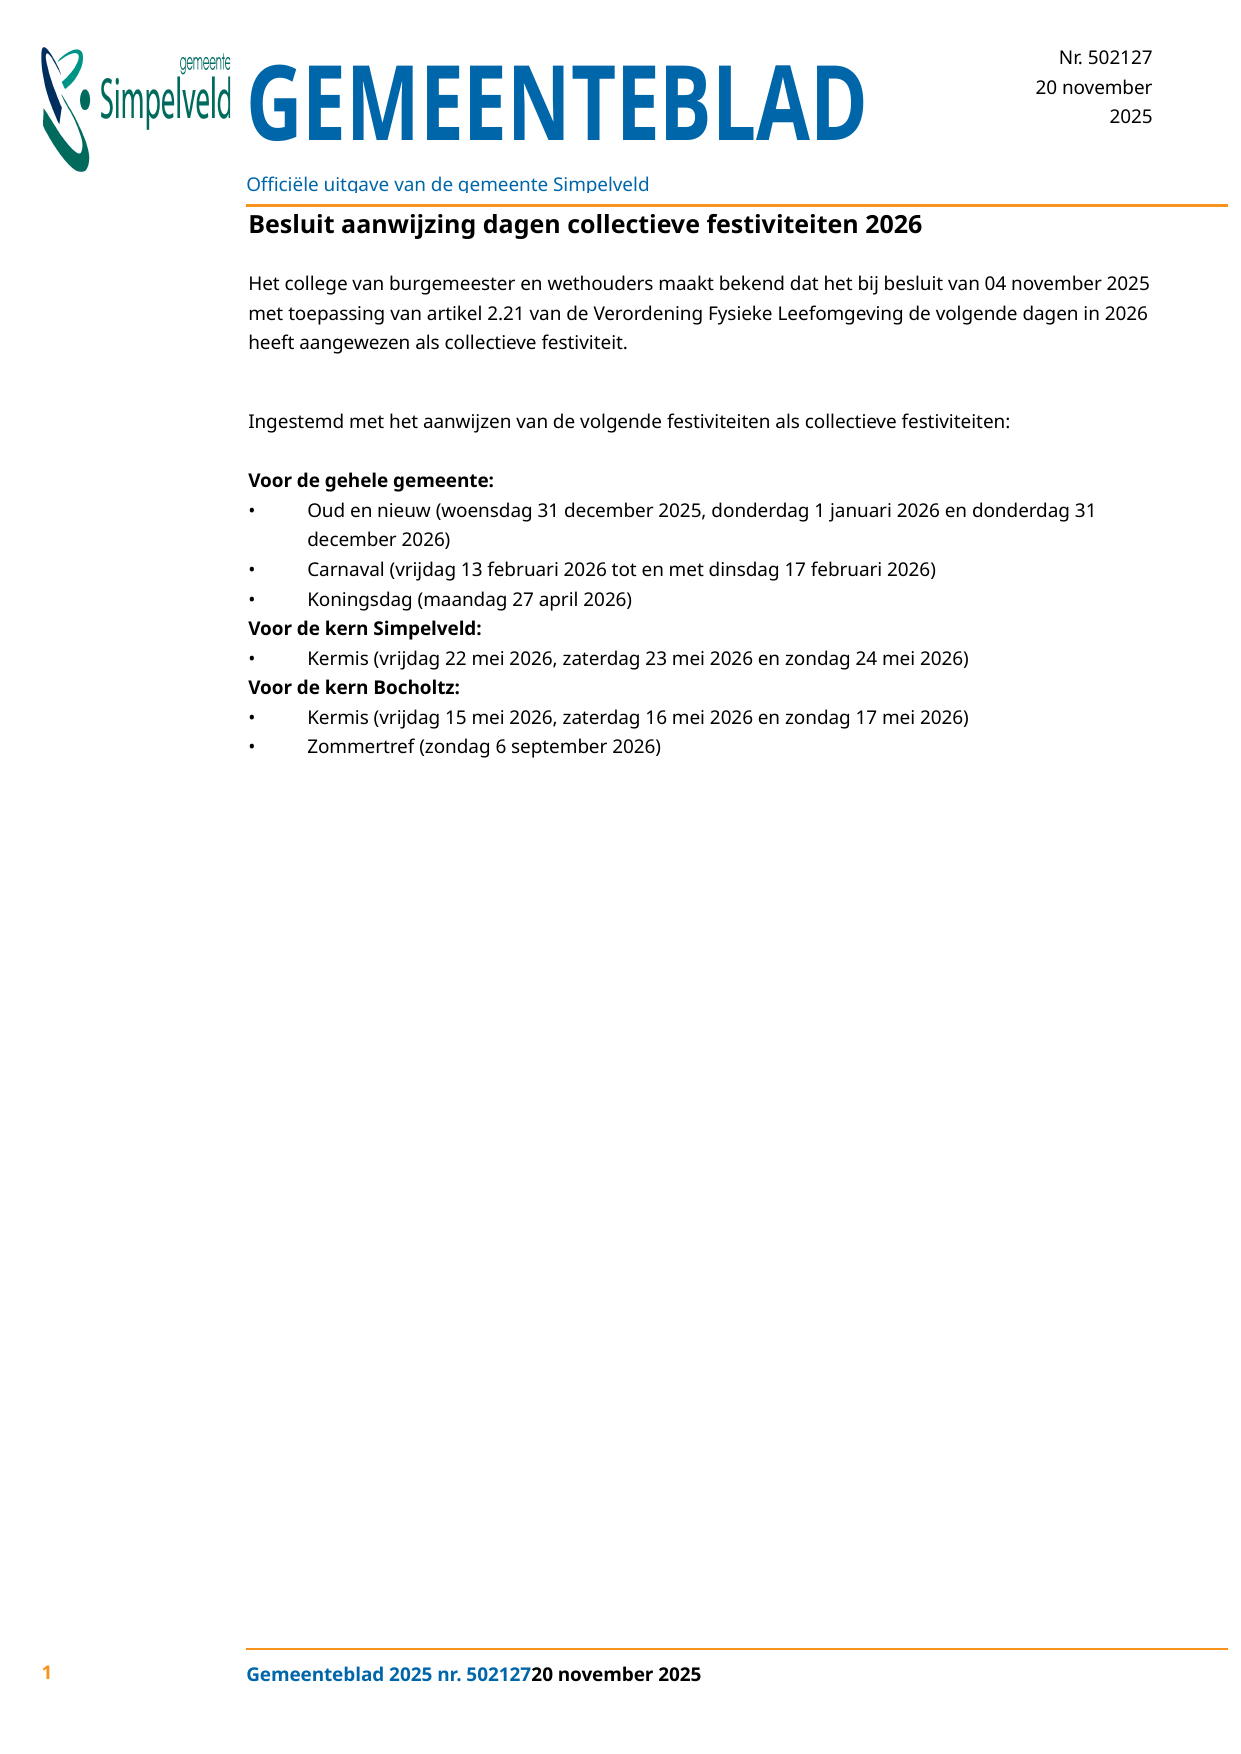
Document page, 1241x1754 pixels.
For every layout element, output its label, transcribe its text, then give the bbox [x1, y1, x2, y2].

text Voor de kern Simpelveld: [248, 615, 1152, 641]
list Koningsdag (maandag 27 april 2026) [248, 586, 1152, 612]
list Oud en nieuw (woensdag 31 december 2025, donderdag 1 januari 2026 en donderdag 31 december 2026) [248, 497, 1152, 552]
picture [41, 47, 231, 172]
list Zommertref (zondag 6 september 2026) [248, 734, 1152, 759]
text Ingestemd met het aanwijzen van de volgende festiviteiten als collectieve festiviteiten: [248, 408, 1152, 434]
text Het college van burgemeester en wethouders maakt bekend dat het bij besluit van 04 november 2025 met toepassing van artikel 2.21 van de Verordening Fysieke Leefomgeving de volgende dagen in 2026 heeft aangewezen als collectieve festiviteit. [248, 270, 1152, 355]
list Carnaval (vrijdag 13 februari 2026 tot en met dinsdag 17 februari 2026) [248, 556, 1152, 582]
list Kermis (vrijdag 15 mei 2026, zaterdag 16 mei 2026 en zondag 17 mei 2026) [248, 704, 1152, 730]
text Voor de kern Bocholtz: [248, 674, 1152, 700]
text Voor de gehele gemeente: [248, 467, 1152, 493]
text Besluit aanwijzing dagen collectieve festiviteiten 2026 [248, 207, 1152, 241]
list Kermis (vrijdag 22 mei 2026, zaterdag 23 mei 2026 en zondag 24 mei 2026) [248, 645, 1152, 671]
